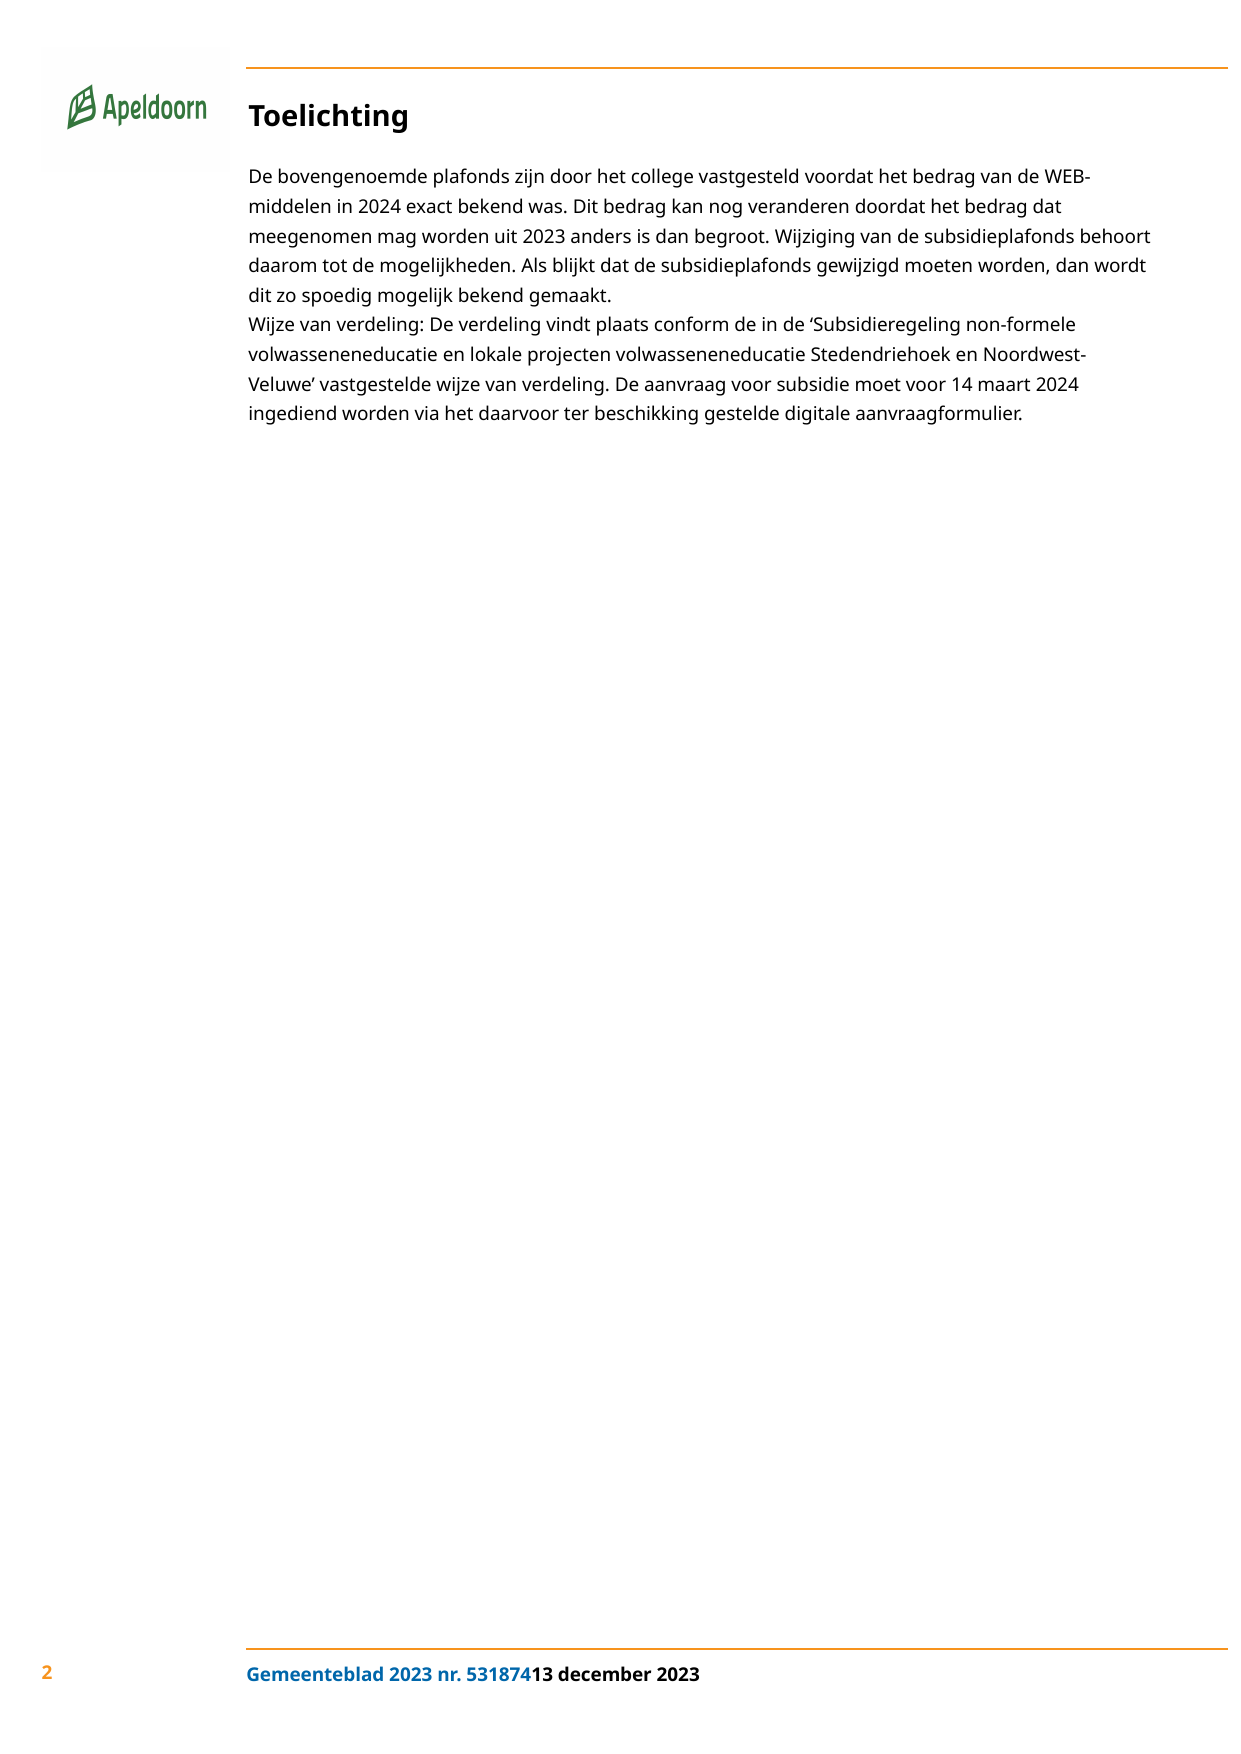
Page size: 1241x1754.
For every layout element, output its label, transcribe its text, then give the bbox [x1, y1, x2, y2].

text Toelichting [248, 95, 1152, 134]
text De bovengenoemde plafonds zijn door het college vastgesteld voordat het bedrag van de WEB-middelen in 2024 exact bekend was. Dit bedrag kan nog veranderen doordat het bedrag dat meegenomen mag worden uit 2023 anders is dan begroot. Wijziging van de subsidieplafonds behoort daarom tot de mogelijkheden. Als blijkt dat de subsidieplafonds gewijzigd moeten worden, dan wordt dit zo spoedig mogelijk bekend gemaakt. [248, 164, 1152, 308]
picture [41, 47, 231, 172]
text Wijze van verdeling: De verdeling vindt plaats conform de in de ‘Subsidieregeling non-formele volwasseneneducatie en lokale projecten volwasseneneducatie Stedendriehoek en Noordwest-Veluwe’ vastgestelde wijze van verdeling. De aanvraag voor subsidie moet voor 14 maart 2024 ingediend worden via het daarvoor ter beschikking gestelde digitale aanvraagformulier. [248, 312, 1152, 426]
